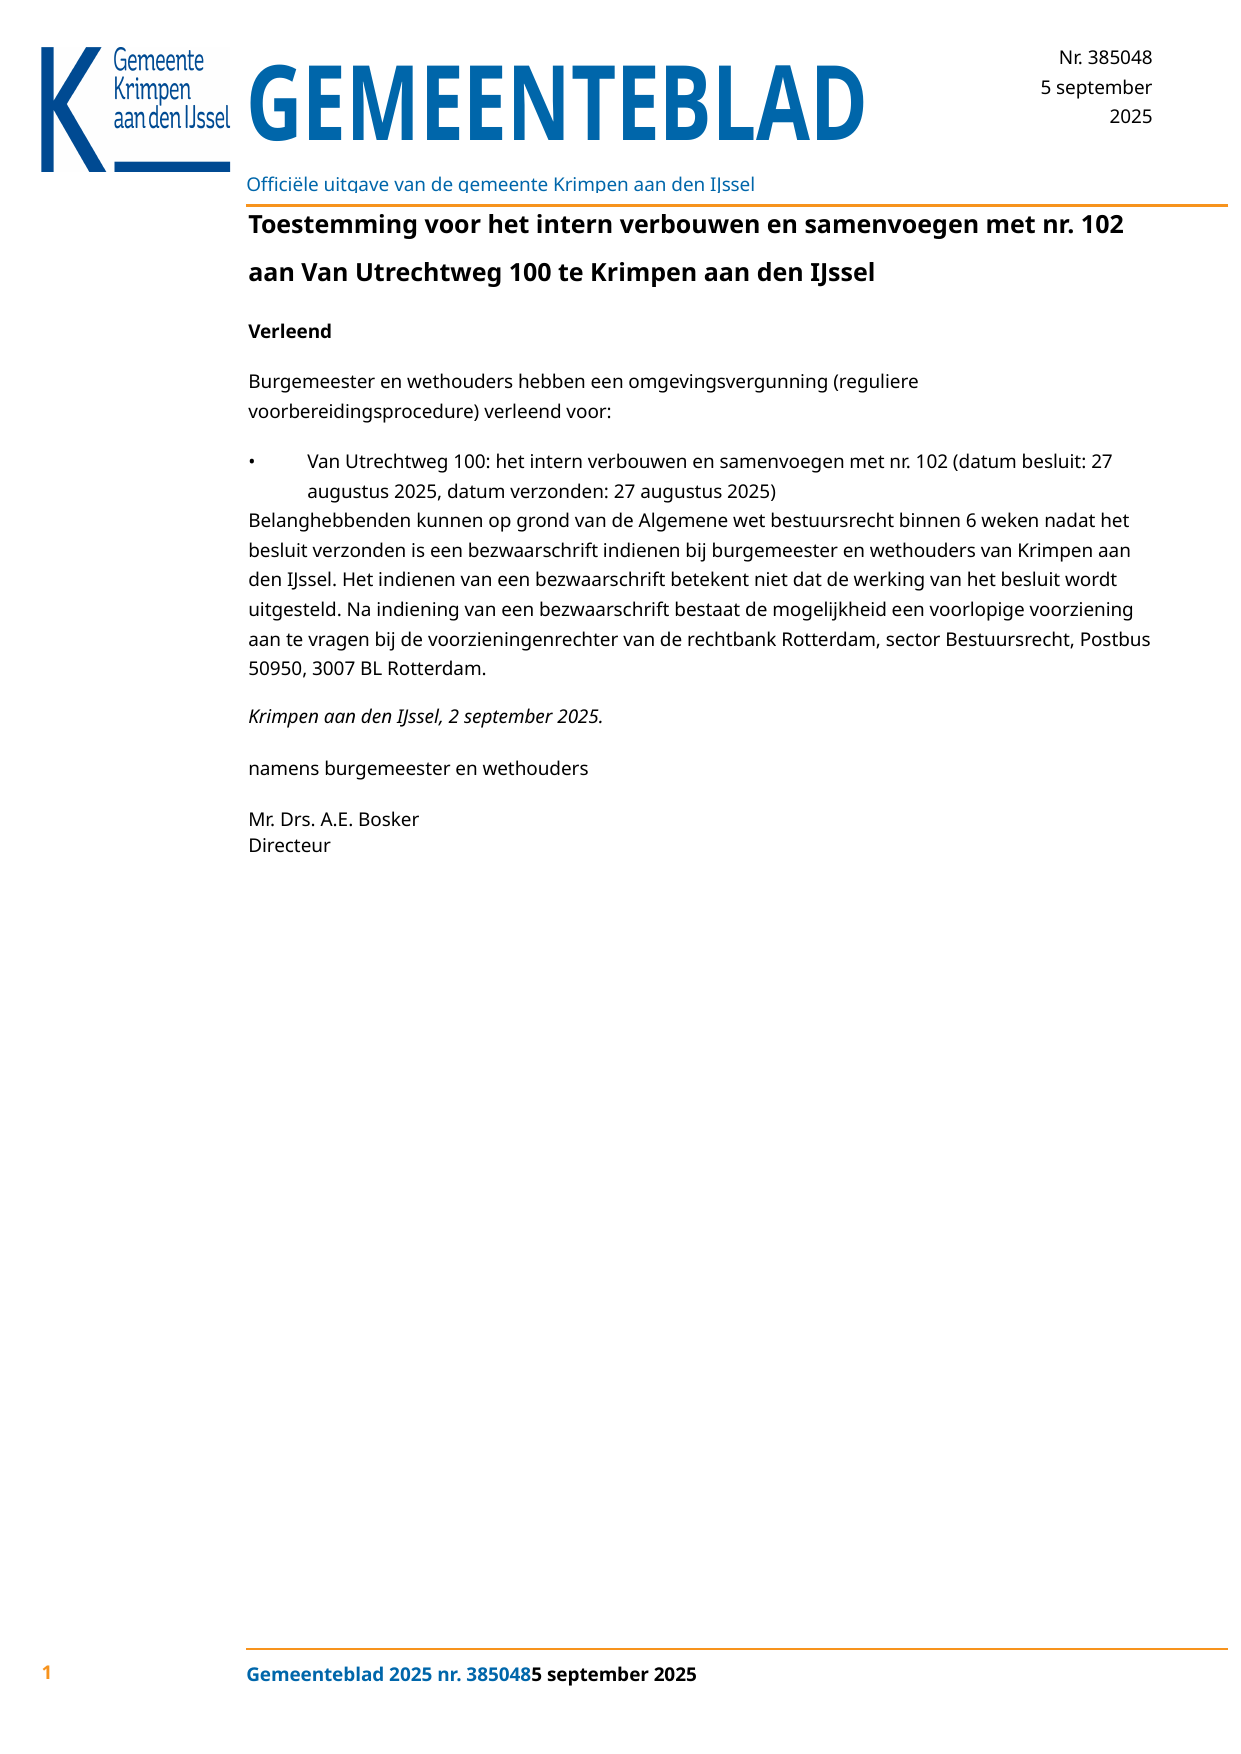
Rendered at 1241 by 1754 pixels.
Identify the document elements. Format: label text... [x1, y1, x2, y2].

text namens burgemeester en wethouders [248, 755, 1152, 780]
text Krimpen aan den IJssel, 2 september 2025. [248, 703, 1152, 729]
text Mr. Drs. A.E. Bosker [248, 806, 1152, 832]
text Directeur [248, 832, 1152, 858]
text Toestemming voor het intern verbouwen en samenvoegen met nr. 102 aan Van Utrechtweg 100 te Krimpen aan den IJssel [248, 207, 1152, 288]
picture [41, 47, 231, 172]
text Verleend [248, 318, 1152, 344]
text Belanghebbenden kunnen op grond van de Algemene wet bestuursrecht binnen 6 weken nadat het besluit verzonden is een bezwaarschrift indienen bij burgemeester en wethouders van Krimpen aan den IJssel. Het indienen van een bezwaarschrift betekent niet dat de werking van het besluit wordt uitgesteld. Na indiening van een bezwaarschrift bestaat de mogelijkheid een voorlopige voorziening aan te vragen bij de voorzieningenrechter van de rechtbank Rotterdam, sector Bestuursrecht, Postbus 50950, 3007 BL Rotterdam. [248, 507, 1152, 681]
text Burgemeester en wethouders hebben een omgevingsvergunning (reguliere voorbereidingsprocedure) verleend voor: [248, 368, 1152, 424]
list Van Utrechtweg 100: het intern verbouwen en samenvoegen met nr. 102 (datum besluit: 27 augustus 2025, datum verzonden: 27 augustus 2025) [248, 448, 1152, 504]
